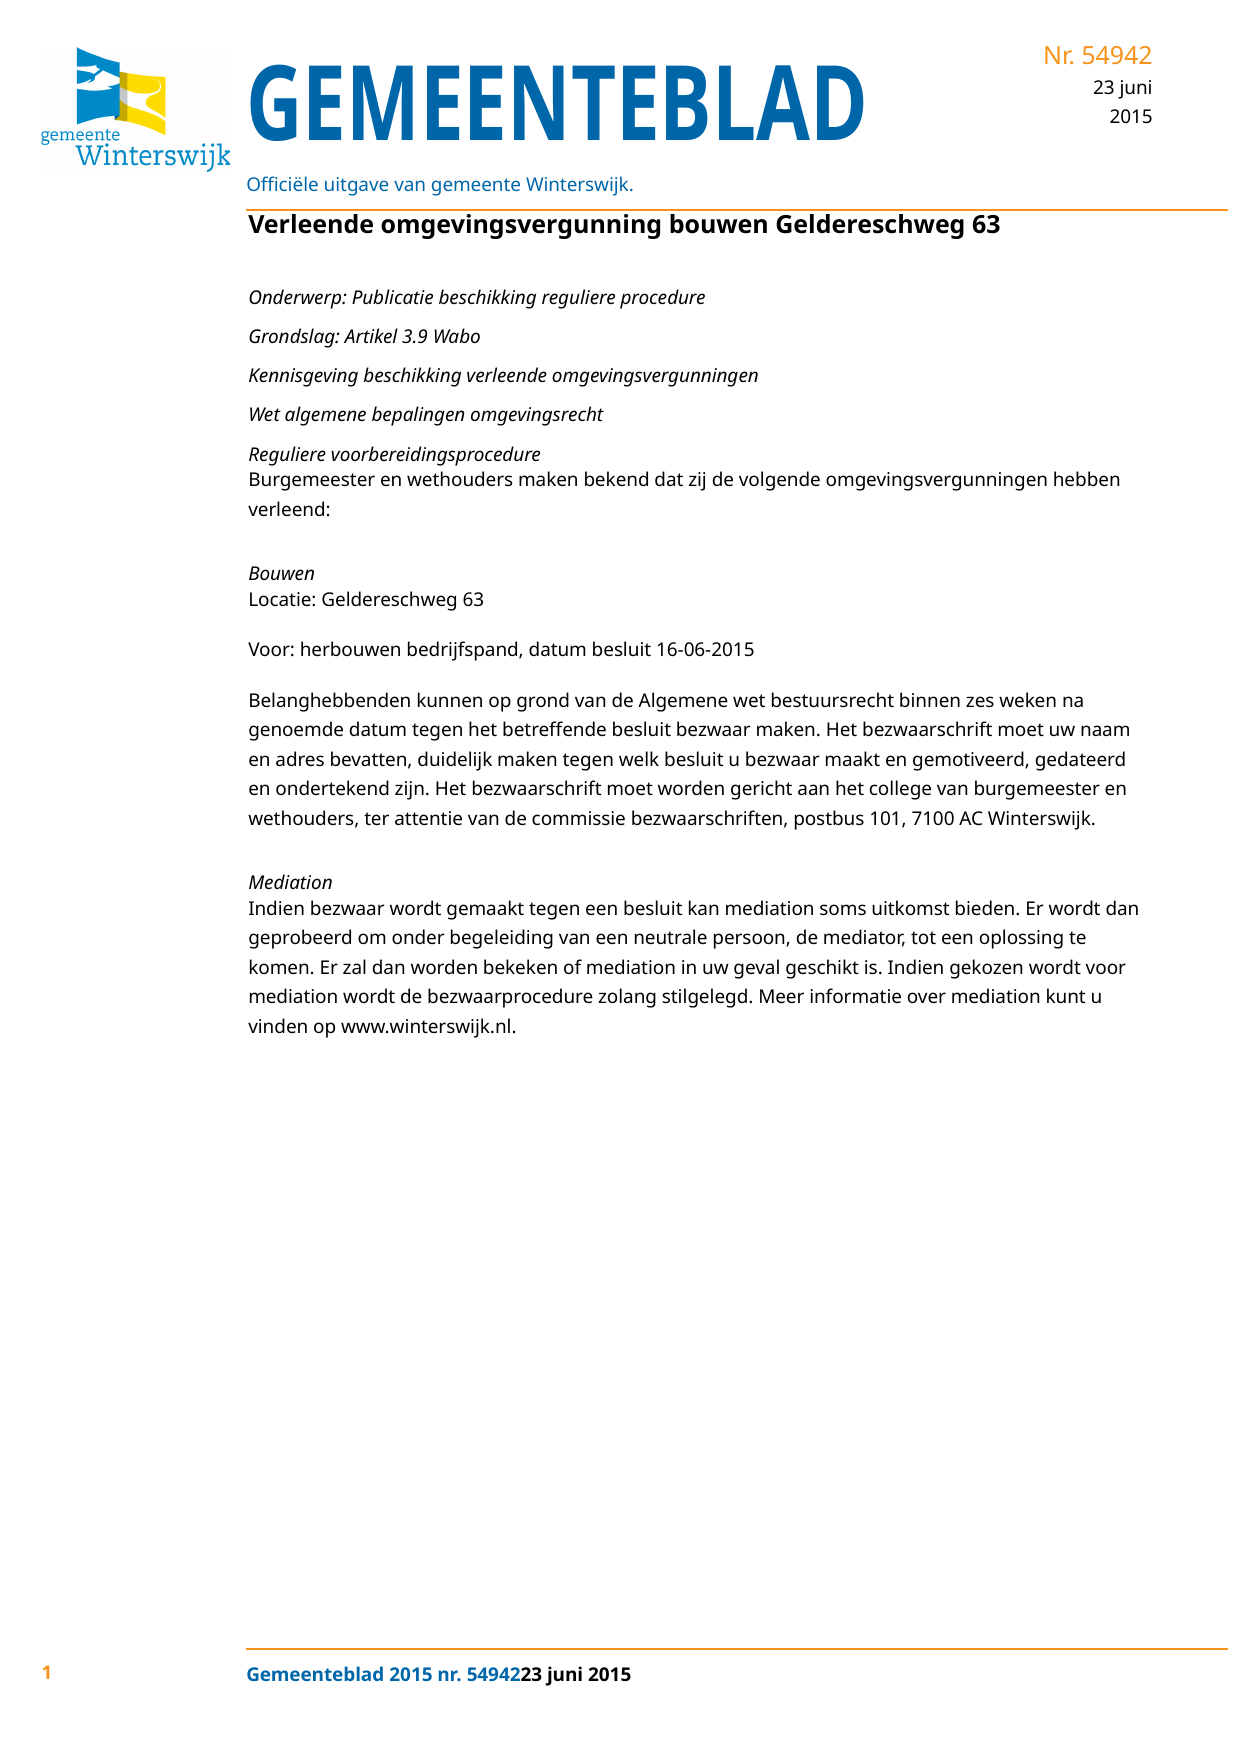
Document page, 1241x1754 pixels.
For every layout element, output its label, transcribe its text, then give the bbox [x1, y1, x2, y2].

picture [225, 153, 231, 162]
text Voor: herbouwen bedrijfspand, datum besluit 16-06-2015 [248, 636, 1152, 662]
text Mediation [248, 869, 1152, 895]
text Bouwen [248, 560, 1152, 586]
text Grondslag: Artikel 3.9 Wabo [248, 323, 1152, 349]
text Wet algemene bepalingen omgevingsrecht [248, 402, 1152, 427]
text Belanghebbenden kunnen op grond van de Algemene wet bestuursrecht binnen zes weken na genoemde datum tegen het betreffende besluit bezwaar maken. Het bezwaarschrift moet uw naam en adres bevatten, duidelijk maken tegen welk besluit u bezwaar maakt en gemotiveerd, gedateerd en ondertekend zijn. Het bezwaarschrift moet worden gericht aan het college van burgemeester en wethouders, ter attentie van de commissie bezwaarschriften, postbus 101, 7100 AC Winterswijk. [248, 687, 1152, 831]
picture [41, 47, 231, 172]
text Kennisgeving beschikking verleende omgevingsvergunningen [248, 362, 1152, 388]
text Indien bezwaar wordt gemaakt tegen een besluit kan mediation soms uitkomst bieden. Er wordt dan geprobeerd om onder begeleiding van een neutrale persoon, de mediator, tot een oplossing te komen. Er zal dan worden bekeken of mediation in uw geval geschikt is. Indien gekozen wordt voor mediation wordt de bezwaarprocedure zolang stilgelegd. Meer informatie over mediation kunt u vinden op www.winterswijk.nl. [248, 895, 1152, 1039]
text Burgemeester en wethouders maken bekend dat zij de volgende omgevingsvergunningen hebben verleend: [248, 467, 1152, 522]
text Locatie: Geldereschweg 63 [248, 586, 1152, 612]
text Verleende omgevingsvergunning bouwen Geldereschweg 63 [248, 211, 1152, 241]
text Onderwerp: Publicatie beschikking reguliere procedure [248, 284, 1152, 309]
text Reguliere voorbereidingsprocedure [248, 441, 1152, 467]
